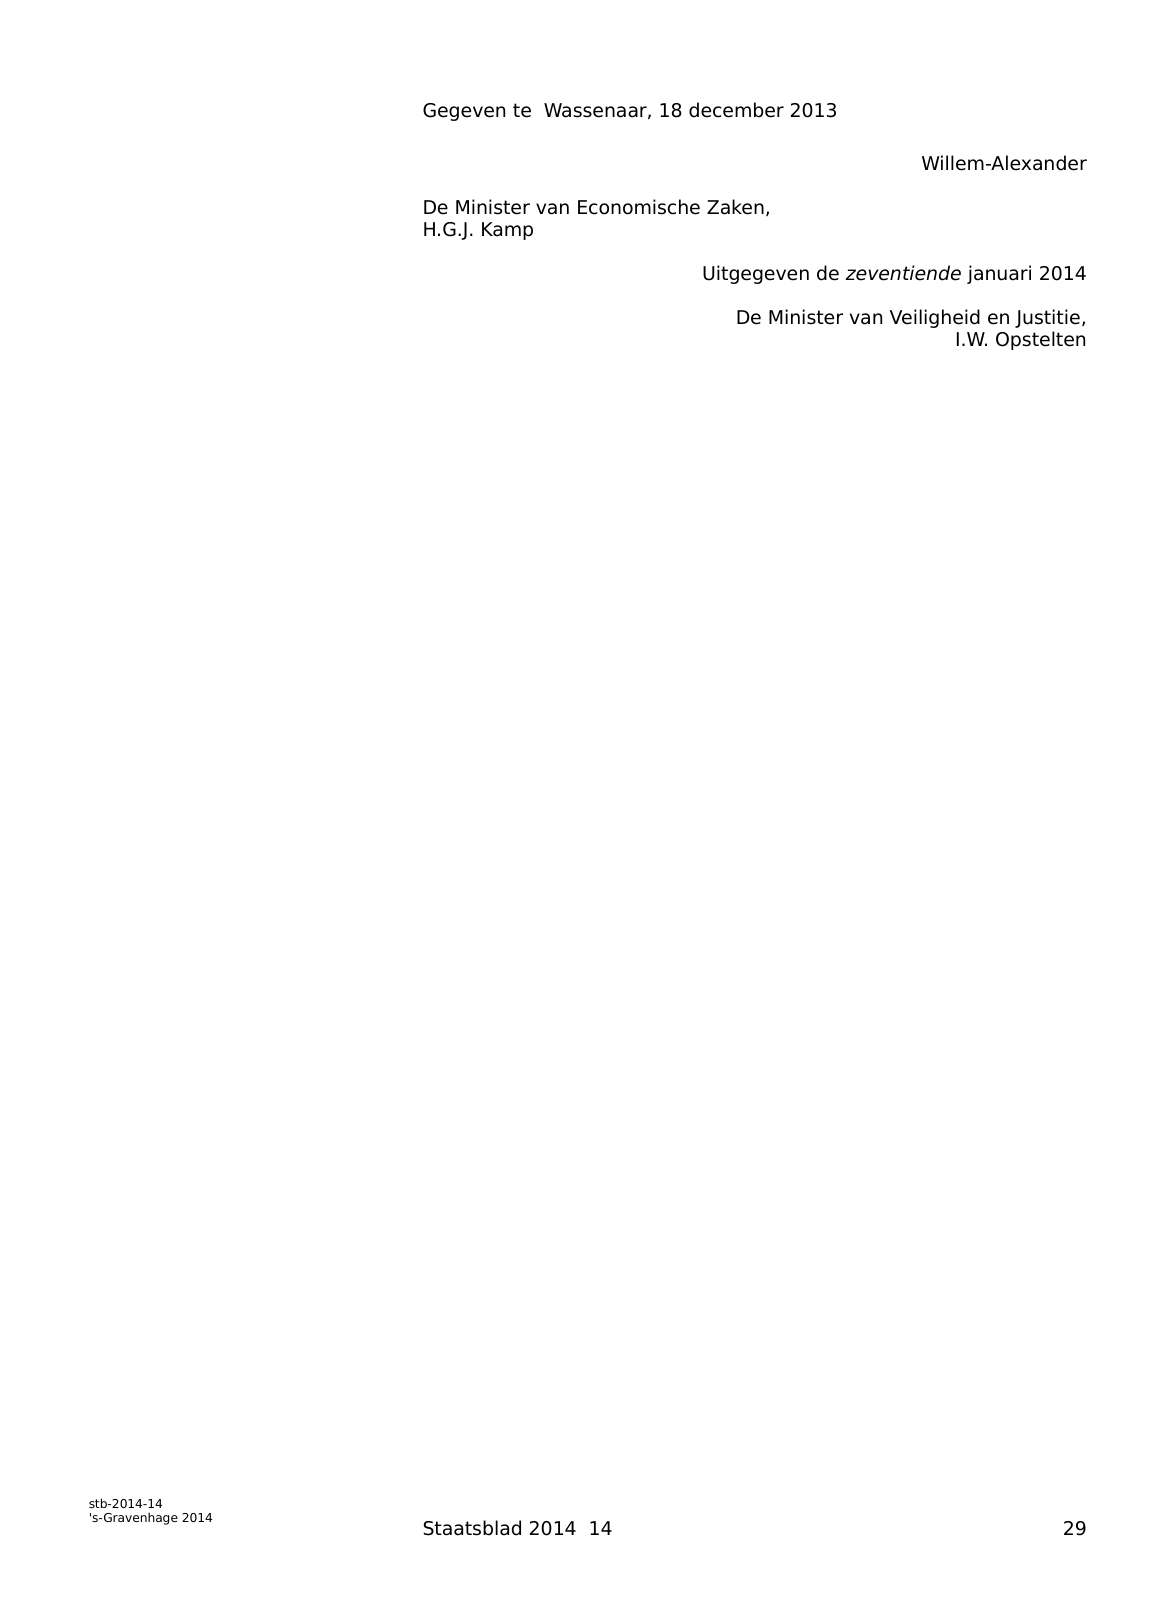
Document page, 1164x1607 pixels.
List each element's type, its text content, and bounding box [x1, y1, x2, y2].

text De Minister van Veiligheid en Justitie, I.W. Opstelten [422, 307, 1087, 351]
text Gegeven te Wassenaar, 18 december 2013 [422, 100, 1087, 122]
text stb-2014-14 [88, 1497, 323, 1511]
text Uitgegeven de zeventiende januari 2014 [422, 263, 1087, 285]
text 's-Gravenhage 2014 [88, 1511, 323, 1525]
text De Minister van Economische Zaken, H.G.J. Kamp [422, 197, 1087, 241]
text Willem-Alexander [422, 152, 1087, 174]
